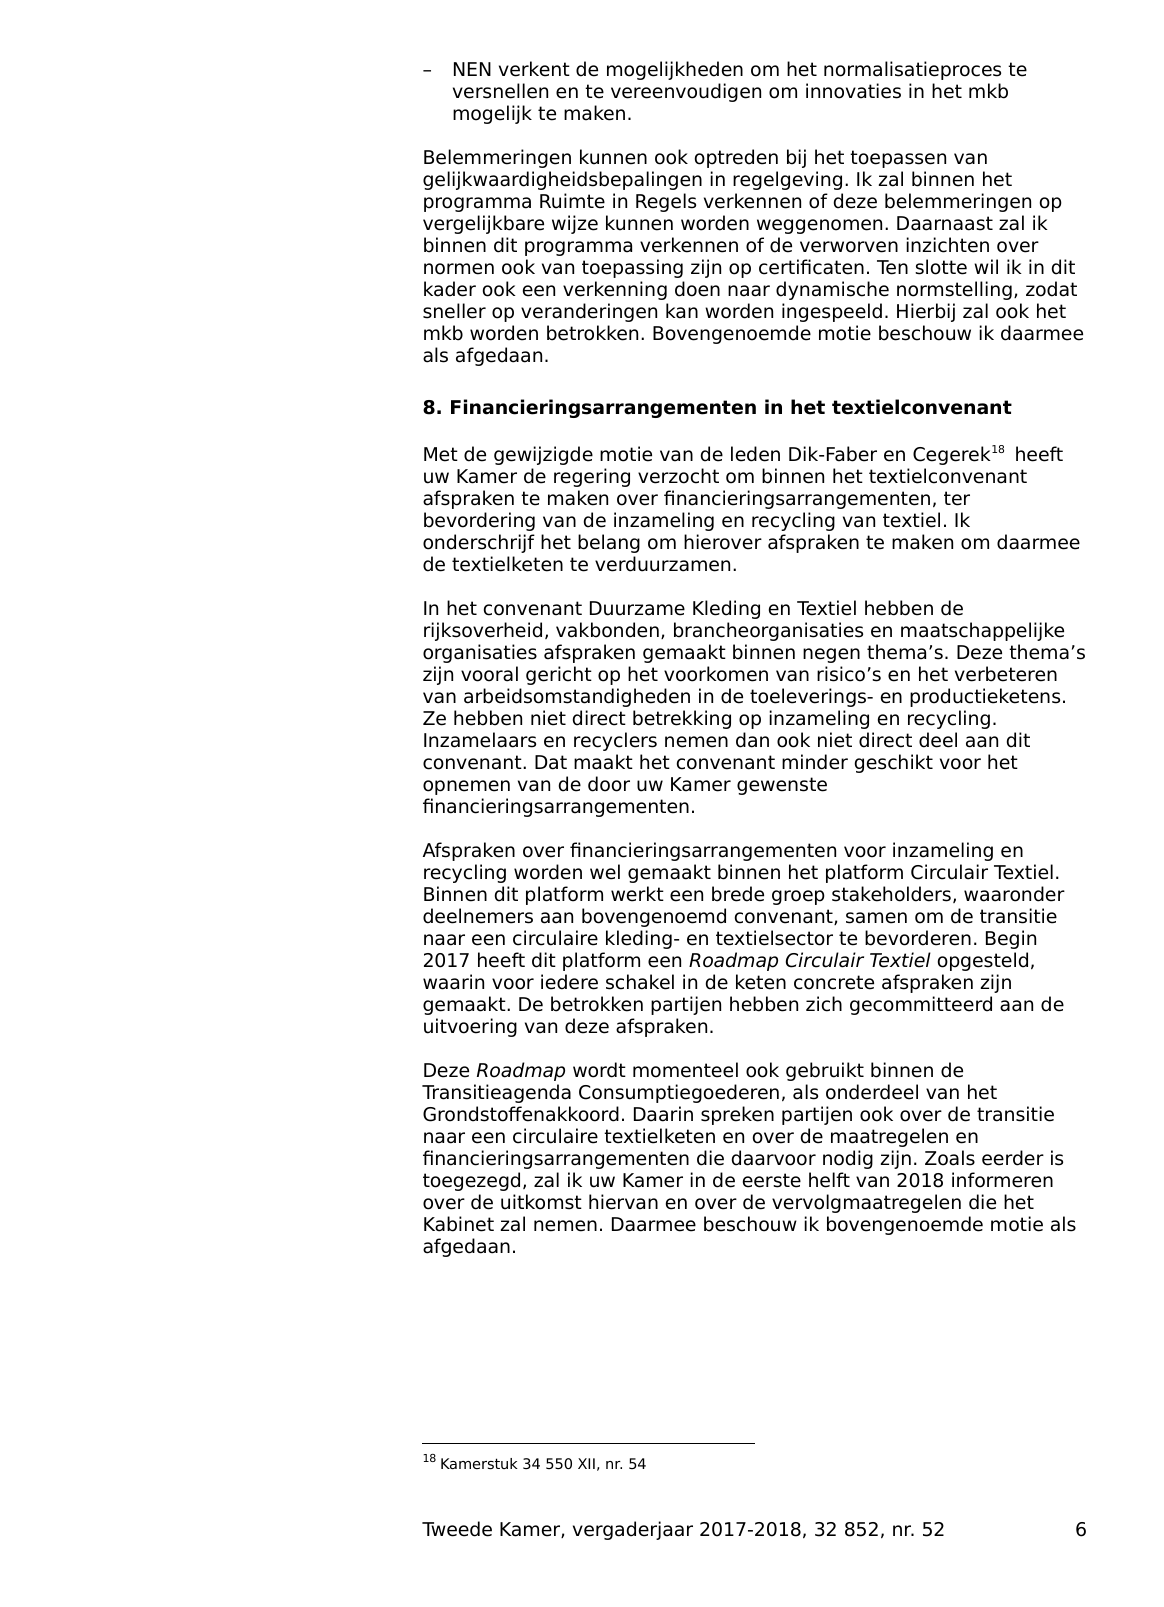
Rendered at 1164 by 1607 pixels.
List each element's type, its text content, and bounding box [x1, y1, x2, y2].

text Deze Roadmap wordt momenteel ook gebruikt binnen de Transitieagenda Consumptiegoederen, als onderdeel van het Grondstoffenakkoord. Daarin spreken partijen ook over de transitie naar een circulaire textielketen en over de maatregelen en financieringsarrangementen die daarvoor nodig zijn. Zoals eerder is toegezegd, zal ik uw Kamer in de eerste helft van 2018 informeren over de uitkomst hiervan en over de vervolgmaatregelen die het Kabinet zal nemen. Daarmee beschouw ik bovengenoemde motie als afgedaan. [422, 1060, 1087, 1258]
text – NEN verkent de mogelijkheden om het normalisatieproces te versnellen en te vereenvoudigen om innovaties in het mkb mogelijk te maken. [422, 59, 1087, 125]
subtitle 8. Financieringsarrangementen in het textielconvenant [422, 397, 1087, 419]
text In het convenant Duurzame Kleding en Textiel hebben de rijksoverheid, vakbonden, brancheorganisaties en maatschappelijke organisaties afspraken gemaakt binnen negen thema’s. Deze thema’s zijn vooral gericht op het voorkomen van risico’s en het verbeteren van arbeidsomstandigheden in de toeleverings- en productieketens. Ze hebben niet direct betrekking op inzameling en recycling. Inzamelaars en recyclers nemen dan ook niet direct deel aan dit convenant. Dat maakt het convenant minder geschikt voor het opnemen van de door uw Kamer gewenste financieringsarrangementen. [422, 598, 1087, 818]
text Belemmeringen kunnen ook optreden bij het toepassen van gelijkwaardigheidsbepalingen in regelgeving. Ik zal binnen het programma Ruimte in Regels verkennen of deze belemmeringen op vergelijkbare wijze kunnen worden weggenomen. Daarnaast zal ik binnen dit programma verkennen of de verworven inzichten over normen ook van toepassing zijn op certificaten. Ten slotte wil ik in dit kader ook een verkenning doen naar dynamische normstelling, zodat sneller op veranderingen kan worden ingespeeld. Hierbij zal ook het mkb worden betrokken. Bovengenoemde motie beschouw ik daarmee als afgedaan. [422, 147, 1087, 367]
text Afspraken over financieringsarrangementen voor inzameling en recycling worden wel gemaakt binnen het platform Circulair Textiel. Binnen dit platform werkt een brede groep stakeholders, waaronder deelnemers aan bovengenoemd convenant, samen om de transitie naar een circulaire kleding- en textielsector te bevorderen. Begin 2017 heeft dit platform een Roadmap Circulair Textiel opgesteld, waarin voor iedere schakel in de keten concrete afspraken zijn gemaakt. De betrokken partijen hebben zich gecommitteerd aan de uitvoering van deze afspraken. [422, 840, 1087, 1038]
text Met de gewijzigde motie van de leden Dik-Faber en Cegerek heeft uw Kamer de regering verzocht om binnen het textielconvenant afspraken te maken over financieringsarrangementen, ter bevordering van de inzameling en recycling van textiel. Ik onderschrijf het belang om hierover afspraken te maken om daarmee de textielketen te verduurzamen. [422, 444, 1087, 576]
text Kamerstuk 34 550 XII, nr. 54 [422, 1452, 1087, 1474]
